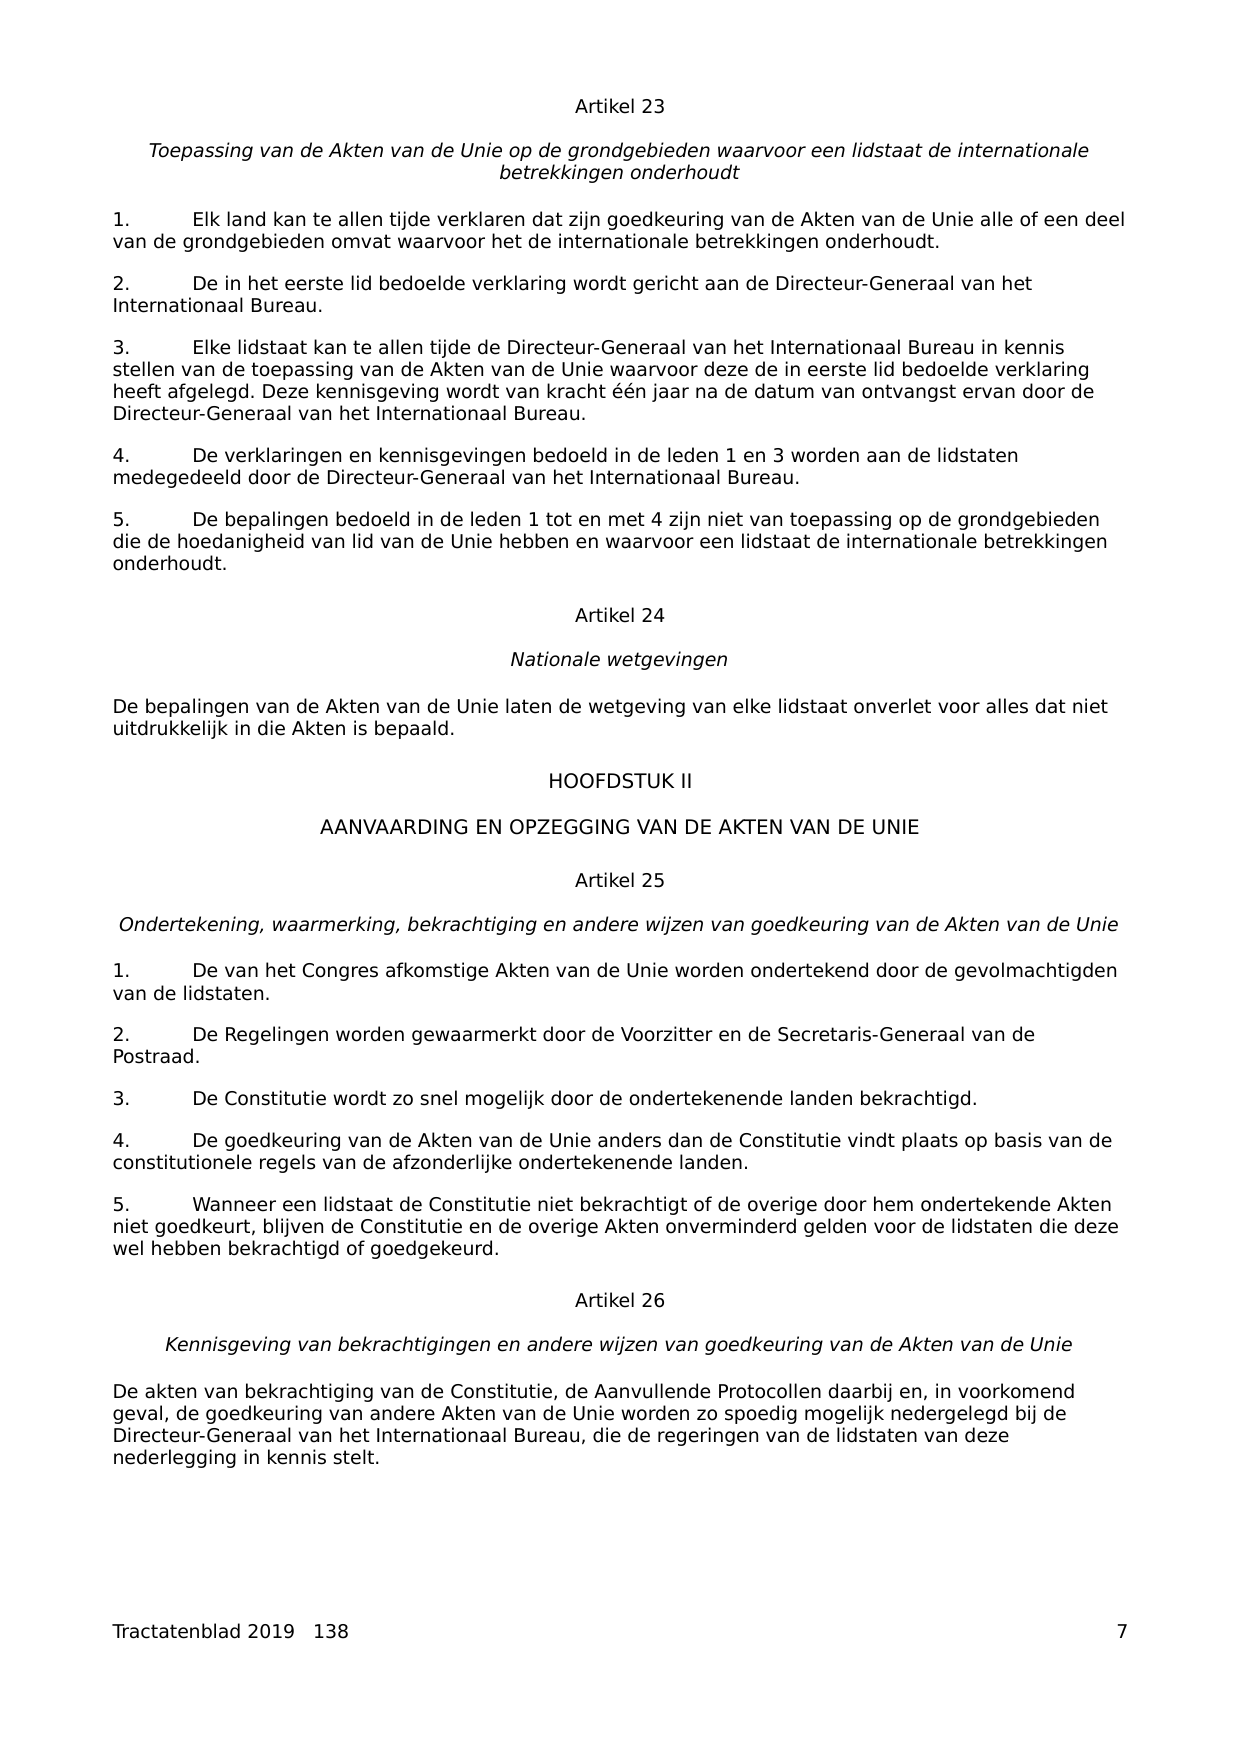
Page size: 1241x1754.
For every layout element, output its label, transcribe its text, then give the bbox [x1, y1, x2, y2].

subtitle Artikel 23 Toepassing van de Akten van de Unie op de grondgebieden waarvoor een lidstaat de internationale betrekkingen onderhoudt [112, 96, 1128, 184]
text 2. De in het eerste lid bedoelde verklaring wordt gericht aan de Directeur-Generaal van het Internationaal Bureau. [112, 273, 1128, 317]
subtitle Artikel 26 Kennisgeving van bekrachtigingen en andere wijzen van goedkeuring van de Akten van de Unie [112, 1290, 1128, 1356]
text 2. De Regelingen worden gewaarmerkt door de Voorzitter en de Secretaris-Generaal van de Postraad. [112, 1024, 1128, 1068]
subtitle HOOFDSTUK II AANVAARDING EN OPZEGGING VAN DE AKTEN VAN DE UNIE [112, 769, 1128, 839]
text 4. De verklaringen en kennisgevingen bedoeld in de leden 1 en 3 worden aan de lidstaten medegedeeld door de Directeur-Generaal van het Internationaal Bureau. [112, 445, 1128, 489]
text 3. Elke lidstaat kan te allen tijde de Directeur-Generaal van het Internationaal Bureau in kennis stellen van de toepassing van de Akten van de Unie waarvoor deze de in eerste lid bedoelde verklaring heeft afgelegd. Deze kennisgeving wordt van kracht één jaar na de datum van ontvangst ervan door de Directeur-Generaal van het Internationaal Bureau. [112, 337, 1128, 425]
text De bepalingen van de Akten van de Unie laten de wetgeving van elke lidstaat onverlet voor alles dat niet uitdrukkelijk in die Akten is bepaald. [112, 696, 1128, 739]
text 4. De goedkeuring van de Akten van de Unie anders dan de Constitutie vindt plaats op basis van de constitutionele regels van de afzonderlijke ondertekenende landen. [112, 1130, 1128, 1174]
text 1. De van het Congres afkomstige Akten van de Unie worden ondertekend door de gevolmachtigden van de lidstaten. [112, 960, 1128, 1004]
text 5. De bepalingen bedoeld in de leden 1 tot en met 4 zijn niet van toepassing op de grondgebieden die de hoedanigheid van lid van de Unie hebben en waarvoor een lidstaat de internationale betrekkingen onderhoudt. [112, 509, 1128, 574]
text 3. De Constitutie wordt zo snel mogelijk door de ondertekenende landen bekrachtigd. [112, 1088, 1128, 1110]
text 1. Elk land kan te allen tijde verklaren dat zijn goedkeuring van de Akten van de Unie alle of een deel van de grondgebieden omvat waarvoor het de internationale betrekkingen onderhoudt. [112, 209, 1128, 253]
text 5. Wanneer een lidstaat de Constitutie niet bekrachtigt of de overige door hem ondertekende Akten niet goedkeurt, blijven de Constitutie en de overige Akten onverminderd gelden voor de lidstaten die deze wel hebben bekrachtigd of goedgekeurd. [112, 1194, 1128, 1260]
text De akten van bekrachtiging van de Constitutie, de Aanvullende Protocollen daarbij en, in voorkomend geval, de goedkeuring van andere Akten van de Unie worden zo spoedig mogelijk nedergelegd bij de Directeur-Generaal van het Internationaal Bureau, die de regeringen van de lidstaten van deze nederlegging in kennis stelt. [112, 1381, 1128, 1469]
subtitle Artikel 25 Ondertekening, waarmerking, bekrachtiging en andere wijzen van goedkeuring van de Akten van de Unie [112, 869, 1128, 935]
subtitle Artikel 24 Nationale wetgevingen [112, 604, 1128, 671]
